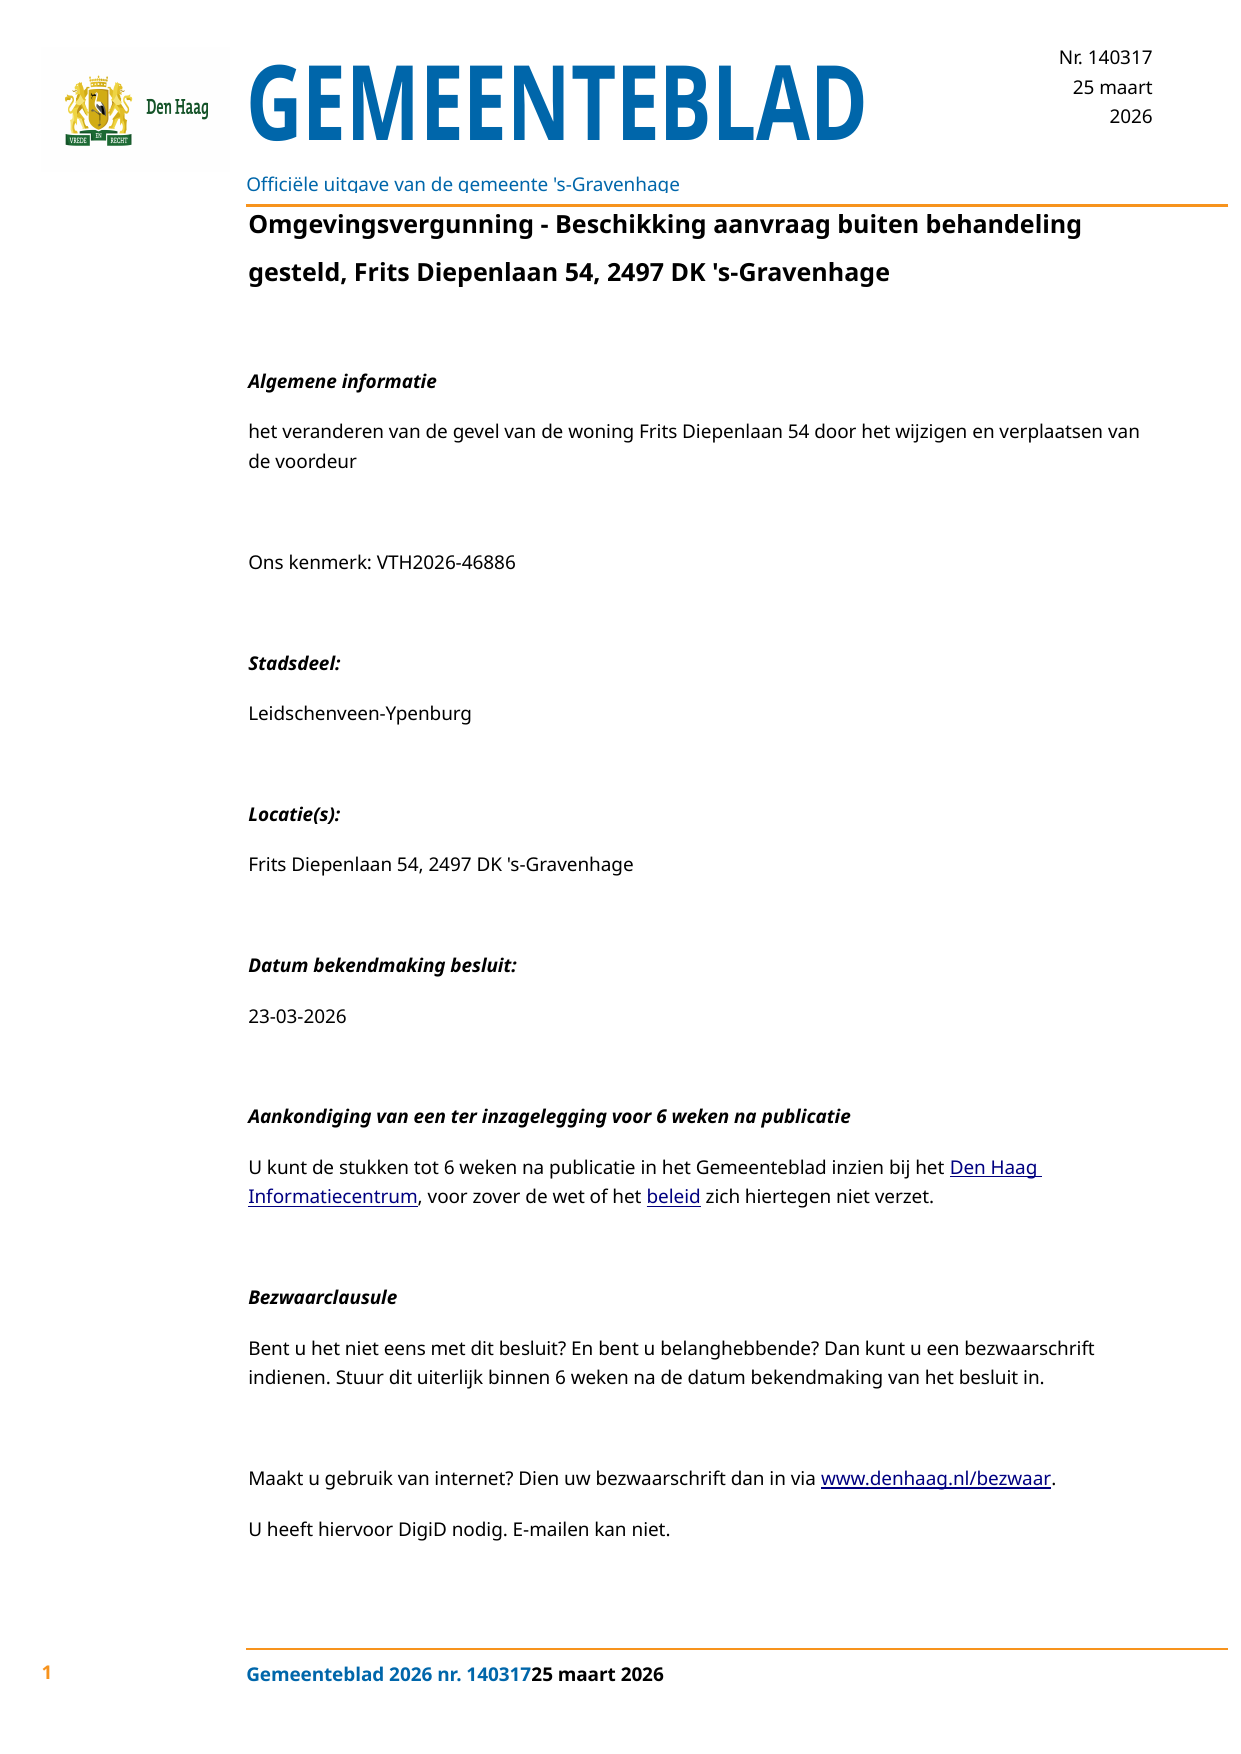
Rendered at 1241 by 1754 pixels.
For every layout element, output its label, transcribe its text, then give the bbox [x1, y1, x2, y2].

text 23-03-2026 [248, 1003, 1152, 1029]
text Stadsdeel: [248, 650, 1152, 676]
text Frits Diepenlaan 54, 2497 DK 's-Gravenhage [248, 852, 1152, 877]
picture [41, 47, 231, 172]
text Bezwaarclausule [248, 1284, 1152, 1310]
text Locatie(s): [248, 801, 1152, 827]
text Leidschenveen-Ypenburg [248, 700, 1152, 726]
text het veranderen van de gevel van de woning Frits Diepenlaan 54 door het wijzigen en verplaatsen van de voordeur [248, 419, 1152, 474]
text Algemene informatie [248, 368, 1152, 394]
text Maakt u gebruik van internet? Dien uw bezwaarschrift dan in via www.denhaag.nl/bezwaar. [248, 1465, 1152, 1491]
text Datum bekendmaking besluit: [248, 952, 1152, 978]
text Aankondiging van een ter inzagelegging voor 6 weken na publicatie [248, 1104, 1152, 1129]
text U kunt de stukken tot 6 weken na publicatie in het Gemeenteblad inzien bij het Den Haag Informatiecentrum, voor zover de wet of het beleid zich hiertegen niet verzet. [248, 1154, 1152, 1209]
text Omgevingsvergunning - Beschikking aanvraag buiten behandeling gesteld, Frits Diepenlaan 54, 2497 DK 's-Gravenhage [248, 207, 1152, 288]
text Bent u het niet eens met dit besluit? En bent u belanghebbende? Dan kunt u een bezwaarschrift indienen. Stuur dit uiterlijk binnen 6 weken na de datum bekendmaking van het besluit in. [248, 1335, 1152, 1390]
text U heeft hiervoor DigiD nodig. E-mailen kan niet. [248, 1516, 1152, 1542]
text Ons kenmerk: VTH2026-46886 [248, 549, 1152, 575]
